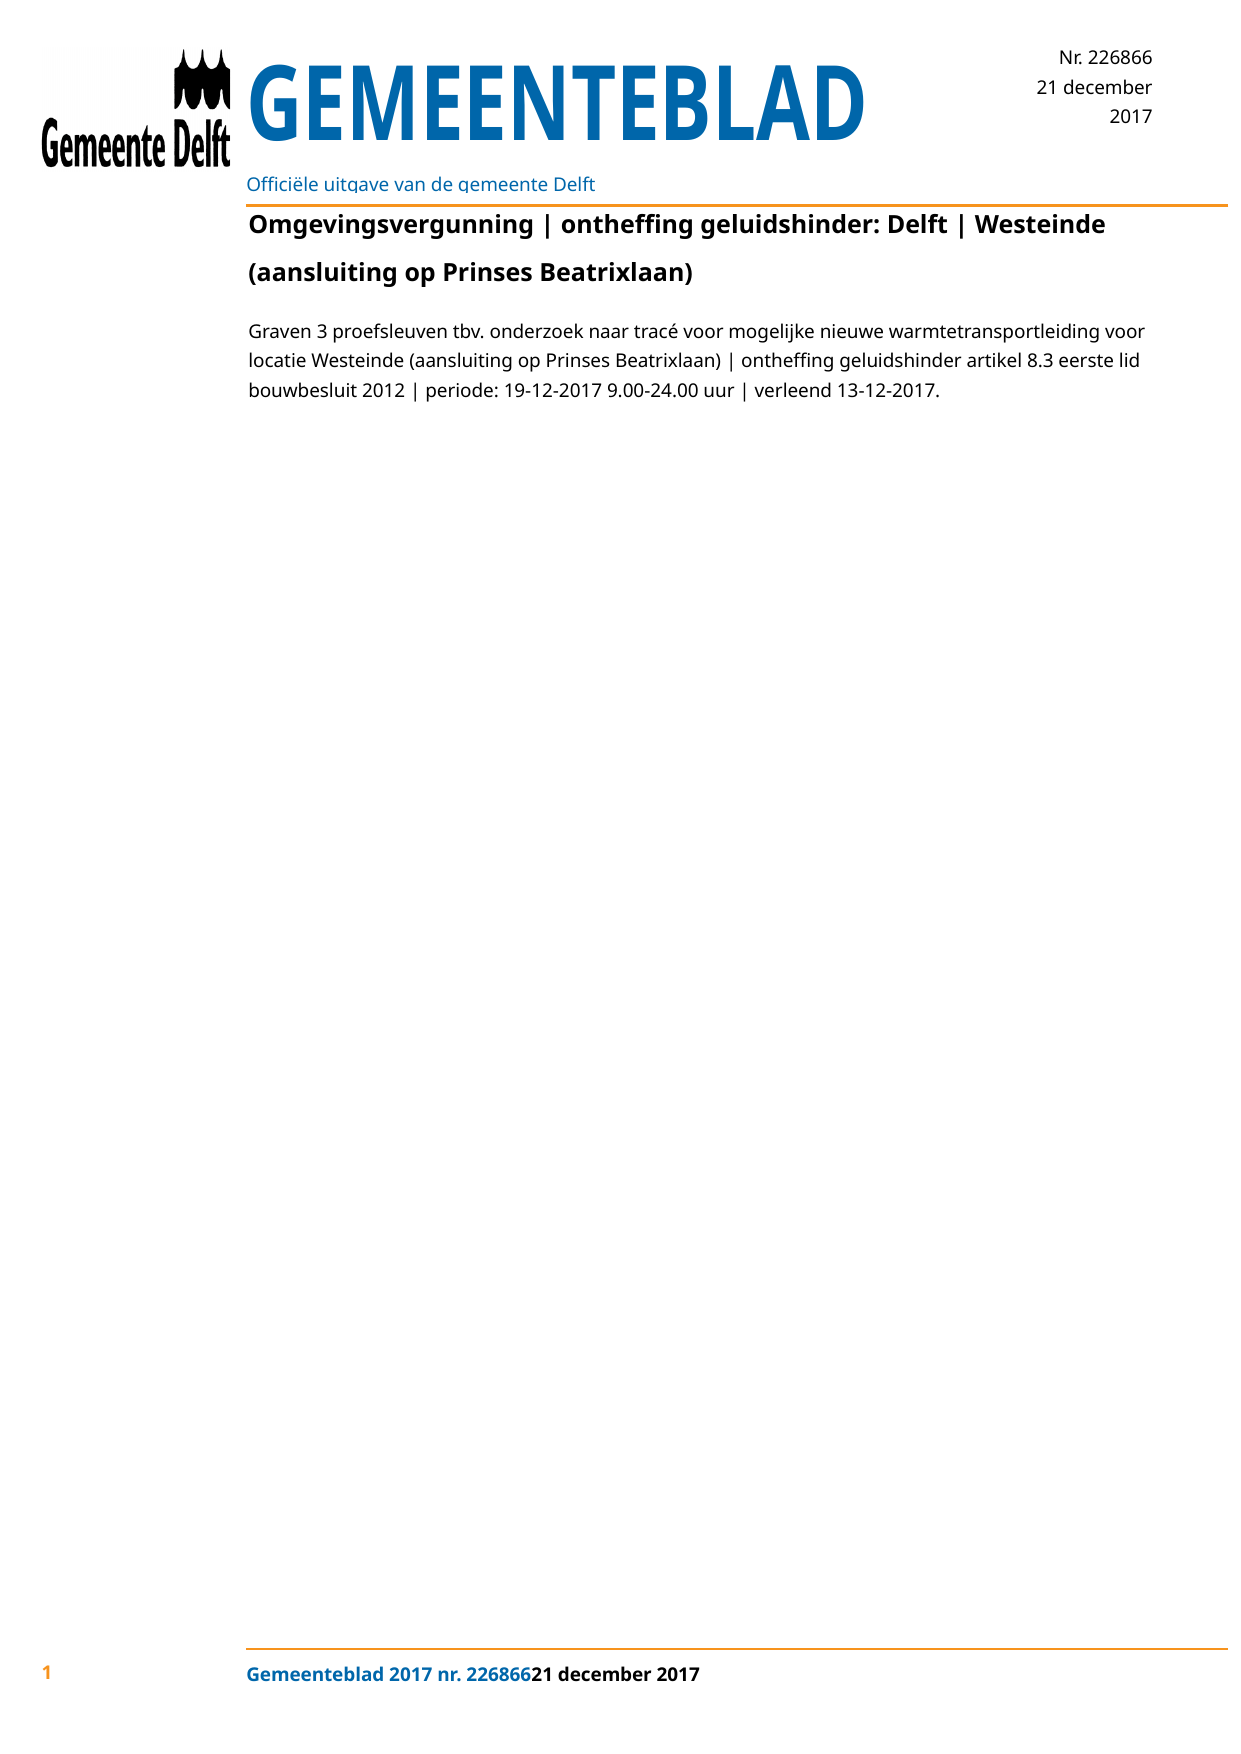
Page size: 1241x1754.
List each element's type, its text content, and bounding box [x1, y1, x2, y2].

text Omgevingsvergunning | ontheffing geluidshinder: Delft | Westeinde (aansluiting op Prinses Beatrixlaan) [248, 207, 1152, 288]
picture [41, 47, 231, 172]
text Graven 3 proefsleuven tbv. onderzoek naar tracé voor mogelijke nieuwe warmtetransportleiding voor locatie Westeinde (aansluiting op Prinses Beatrixlaan) | ontheffing geluidshinder artikel 8.3 eerste lid bouwbesluit 2012 | periode: 19-12-2017 9.00-24.00 uur | verleend 13-12-2017. [248, 318, 1152, 403]
